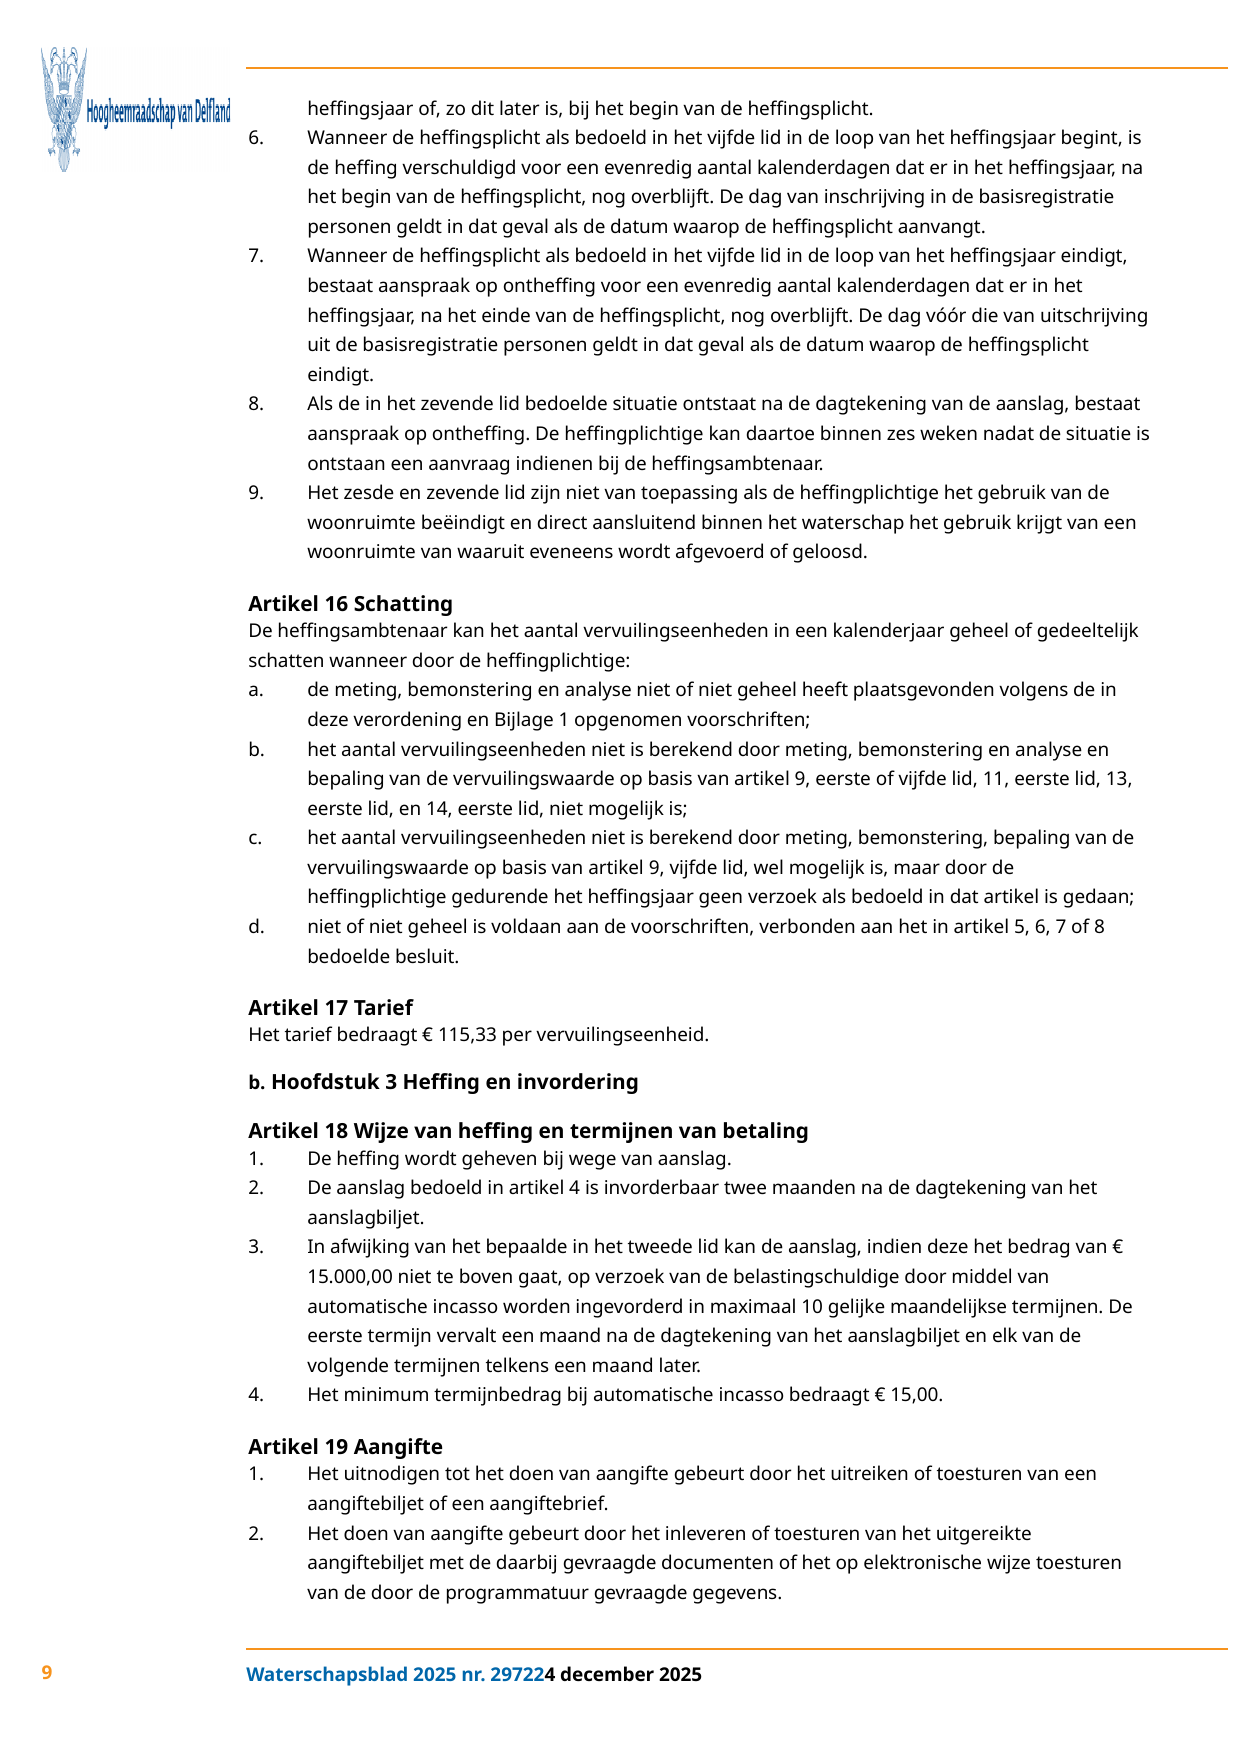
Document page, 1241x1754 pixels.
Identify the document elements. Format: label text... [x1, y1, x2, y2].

text Artikel 19 Aangifte [248, 1432, 1152, 1461]
list Wanneer de heffingsplicht als bedoeld in het vijfde lid in de loop van het heffingsjaar eindigt, bestaat aanspraak op ontheffing voor een evenredig aantal kalenderdagen dat er in het heffingsjaar, na het einde van de heffingsplicht, nog overblijft. De dag vóór die van uitschrijving uit de basisregistratie personen geldt in dat geval als de datum waarop de heffingsplicht eindigt. [248, 243, 1152, 387]
list Het zesde en zevende lid zijn niet van toepassing als de heffingplichtige het gebruik van de woonruimte beëindigt en direct aansluitend binnen het waterschap het gebruik krijgt van een woonruimte van waaruit eveneens wordt afgevoerd of geloosd. [248, 479, 1152, 564]
list het aantal vervuilingseenheden niet is berekend door meting, bemonstering, bepaling van de vervuilingswaarde op basis van artikel 9, vijfde lid, wel mogelijk is, maar door de heffingplichtige gedurende het heffingsjaar geen verzoek als bedoeld in dat artikel is gedaan; [248, 824, 1152, 909]
list Het doen van aangifte gebeurt door het inleveren of toesturen van het uitgereikte aangiftebiljet met de daarbij gevraagde documenten of het op elektronische wijze toesturen van de door de programmatuur gevraagde gegevens. [248, 1520, 1152, 1604]
list Als de in het zevende lid bedoelde situatie ontstaat na de dagtekening van de aanslag, bestaat aanspraak op ontheffing. De heffingplichtige kan daartoe binnen zes weken nadat de situatie is ontstaan een aanvraag indienen bij de heffingsambtenaar. [248, 391, 1152, 476]
list De heffing wordt geheven bij wege van aanslag. [248, 1145, 1152, 1171]
list Het minimum termijnbedrag bij automatische incasso bedraagt € 15,00. [248, 1382, 1152, 1407]
list het aantal vervuilingseenheden niet is berekend door meting, bemonstering en analyse en bepaling van de vervuilingswaarde op basis van artikel 9, eerste of vijfde lid, 11, eerste lid, 13, eerste lid, en 14, eerste lid, niet mogelijk is; [248, 736, 1152, 821]
list Het uitnodigen tot het doen van aangifte gebeurt door het uitreiken of toesturen van een aangiftebiljet of een aangiftebrief. [248, 1461, 1152, 1516]
list de meting, bemonstering en analyse niet of niet geheel heeft plaatsgevonden volgens de in deze verordening en Bijlage 1 opgenomen voorschriften; [248, 677, 1152, 732]
text b. Hoofdstuk 3 Heffing en invordering [248, 1067, 1152, 1096]
picture [41, 47, 231, 172]
list De aanslag bedoeld in artikel 4 is invorderbaar twee maanden na de dagtekening van het aanslagbiljet. [248, 1174, 1152, 1230]
text Artikel 16 Schatting [248, 589, 1152, 617]
list heffingsjaar of, zo dit later is, bij het begin van de heffingsplicht. [248, 95, 1152, 121]
text Het tarief bedraagt € 115,33 per vervuilingseenheid. [248, 1022, 1152, 1047]
text De heffingsambtenaar kan het aantal vervuilingseenheden in een kalenderjaar geheel of gedeeltelijk schatten wanneer door de heffingplichtige: [248, 617, 1152, 673]
text Artikel 18 Wijze van heffing en termijnen van betaling [248, 1117, 1152, 1145]
text Artikel 17 Tarief [248, 993, 1152, 1022]
list Wanneer de heffingsplicht als bedoeld in het vijfde lid in de loop van het heffingsjaar begint, is de heffing verschuldigd voor een evenredig aantal kalenderdagen dat er in het heffingsjaar, na het begin van de heffingsplicht, nog overblijft. De dag van inschrijving in de basisregistratie personen geldt in dat geval als de datum waarop de heffingsplicht aanvangt. [248, 124, 1152, 239]
list In afwijking van het bepaalde in het tweede lid kan de aanslag, indien deze het bedrag van € 15.000,00 niet te boven gaat, op verzoek van de belastingschuldige door middel van automatische incasso worden ingevorderd in maximaal 10 gelijke maandelijkse termijnen. De eerste termijn vervalt een maand na de dagtekening van het aanslagbiljet en elk van de volgende termijnen telkens een maand later. [248, 1234, 1152, 1378]
list niet of niet geheel is voldaan aan de voorschriften, verbonden aan het in artikel 5, 6, 7 of 8 bedoelde besluit. [248, 913, 1152, 968]
